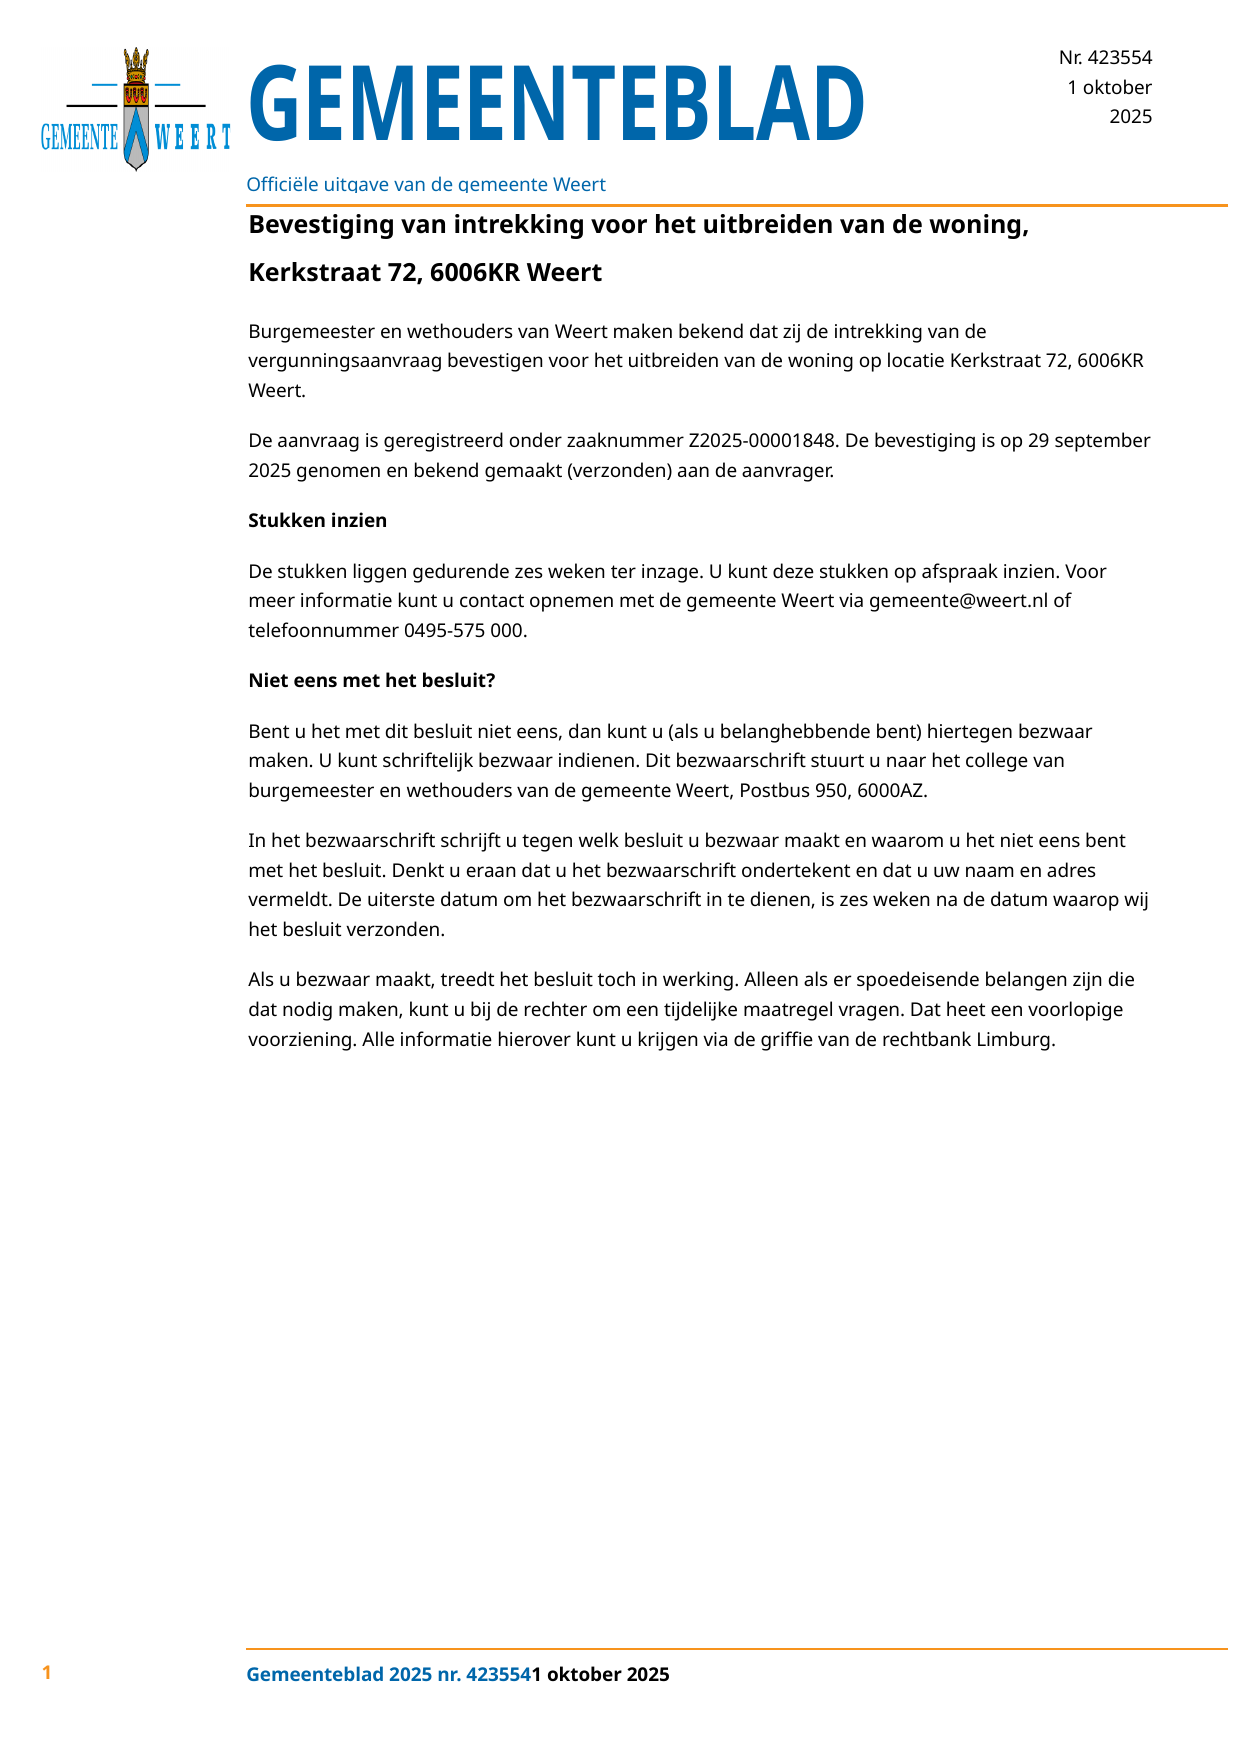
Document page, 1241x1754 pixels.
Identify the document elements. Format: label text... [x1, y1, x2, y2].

picture [41, 47, 231, 172]
text Bevestiging van intrekking voor het uitbreiden van de woning, Kerkstraat 72, 6006KR Weert [248, 207, 1152, 288]
text In het bezwaarschrift schrijft u tegen welk besluit u bezwaar maakt en waarom u het niet eens bent met het besluit. Denkt u eraan dat u het bezwaarschrift ondertekent en dat u uw naam en adres vermeldt. De uiterste datum om het bezwaarschrift in te dienen, is zes weken na de datum waarop wij het besluit verzonden. [248, 827, 1152, 942]
text De stukken liggen gedurende zes weken ter inzage. U kunt deze stukken op afspraak inzien. Voor meer informatie kunt u contact opnemen met de gemeente Weert via gemeente@weert.nl of telefoonnummer 0495-575 000. [248, 558, 1152, 643]
text Stukken inzien [248, 507, 1152, 533]
text Als u bezwaar maakt, treedt het besluit toch in werking. Alleen als er spoedeisende belangen zijn die dat nodig maken, kunt u bij de rechter om een tijdelijke maatregel vragen. Dat heet een voorlopige voorziening. Alle informatie hierover kunt u krijgen via de griffie van de rechtbank Limburg. [248, 967, 1152, 1052]
text De aanvraag is geregistreerd onder zaaknummer Z2025-00001848. De bevestiging is op 29 september 2025 genomen en bekend gemaakt (verzonden) aan de aanvrager. [248, 427, 1152, 483]
text Bent u het met dit besluit niet eens, dan kunt u (als u belanghebbende bent) hiertegen bezwaar maken. U kunt schriftelijk bezwaar indienen. Dit bezwaarschrift stuurt u naar het college van burgemeester en wethouders van de gemeente Weert, Postbus 950, 6000AZ. [248, 718, 1152, 803]
text Niet eens met het besluit? [248, 667, 1152, 693]
text Burgemeester en wethouders van Weert maken bekend dat zij de intrekking van de vergunningsaanvraag bevestigen voor het uitbreiden van de woning op locatie Kerkstraat 72, 6006KR Weert. [248, 318, 1152, 403]
